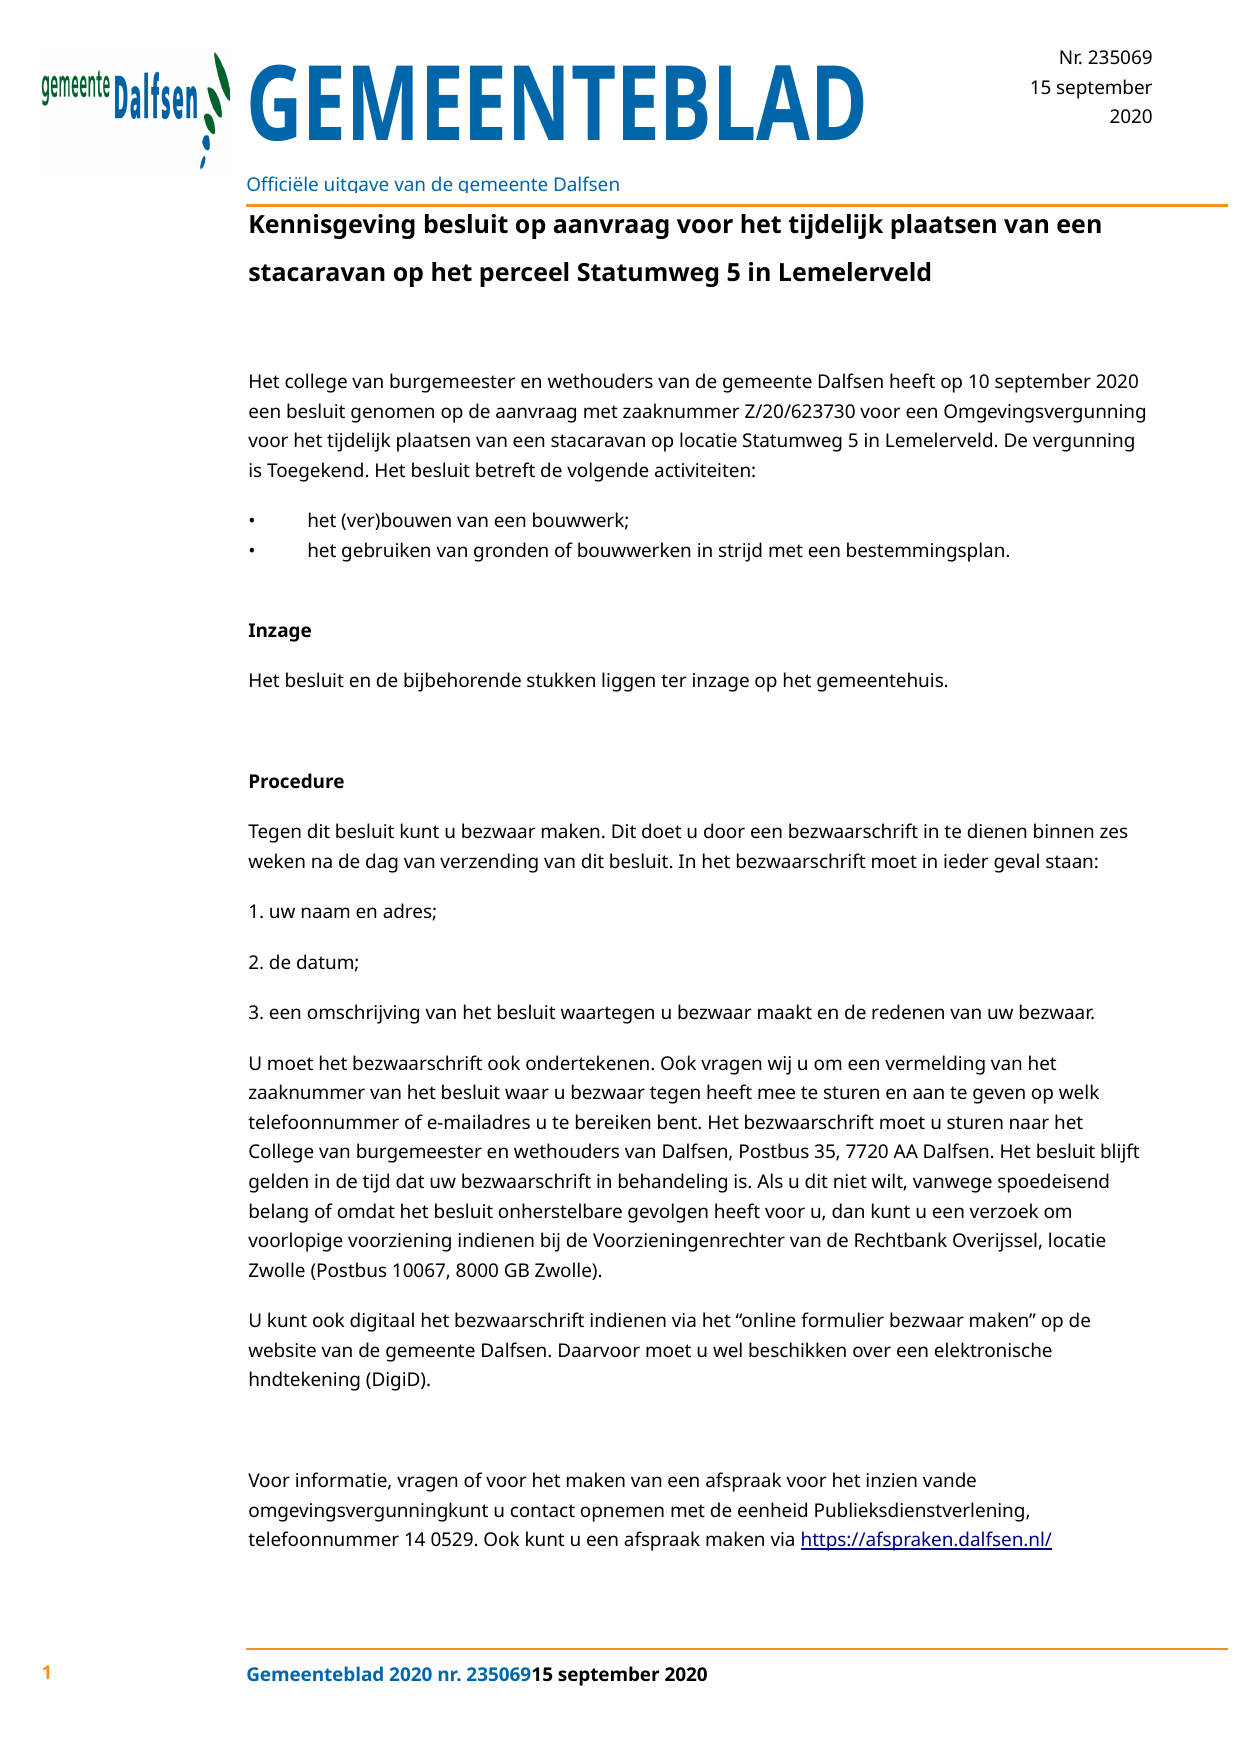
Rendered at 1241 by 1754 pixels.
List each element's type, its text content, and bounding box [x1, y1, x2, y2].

text Tegen dit besluit kunt u bezwaar maken. Dit doet u door een bezwaarschrift in te dienen binnen zes weken na de dag van verzending van dit besluit. In het bezwaarschrift moet in ieder geval staan: [248, 819, 1152, 874]
list het gebruiken van gronden of bouwwerken in strijd met een bestemmingsplan. [248, 537, 1152, 563]
text U kunt ook digitaal het bezwaarschrift indienen via het “online formulier bezwaar maken” op de website van de gemeente Dalfsen. Daarvoor moet u wel beschikken over een elektronische hndtekening (DigiD). [248, 1307, 1152, 1392]
text Het besluit en de bijbehorende stukken liggen ter inzage op het gemeentehuis. [248, 667, 1152, 693]
text 3. een omschrijving van het besluit waartegen u bezwaar maakt en de redenen van uw bezwaar. [248, 999, 1152, 1025]
picture [41, 47, 231, 172]
list het (ver)bouwen van een bouwwerk; [248, 507, 1152, 533]
text Inzage [248, 617, 1152, 643]
text Het college van burgemeester en wethouders van de gemeente Dalfsen heeft op 10 september 2020 een besluit genomen op de aanvraag met zaaknummer Z/20/623730 voor een Omgevingsvergunning voor het tijdelijk plaatsen van een stacaravan op locatie Statumweg 5 in Lemelerveld. De vergunning is Toegekend. Het besluit betreft de volgende activiteiten: [248, 368, 1152, 483]
text Voor informatie, vragen of voor het maken van een afspraak voor het inzien vande omgevingsvergunningkunt u contact opnemen met de eenheid Publieksdienstverlening, telefoonnummer 14 0529. Ook kunt u een afspraak maken via https://afspraken.dalfsen.nl/ [248, 1467, 1152, 1552]
text 1. uw naam en adres; [248, 899, 1152, 924]
text Kennisgeving besluit op aanvraag voor het tijdelijk plaatsen van een stacaravan op het perceel Statumweg 5 in Lemelerveld [248, 207, 1152, 288]
text 2. de datum; [248, 949, 1152, 975]
text U moet het bezwaarschrift ook ondertekenen. Ook vragen wij u om een vermelding van het zaaknummer van het besluit waar u bezwaar tegen heeft mee te sturen en aan te geven op welk telefoonnummer of e-mailadres u te bereiken bent. Het bezwaarschrift moet u sturen naar het College van burgemeester en wethouders van Dalfsen, Postbus 35, 7720 AA Dalfsen. Het besluit blijft gelden in de tijd dat uw bezwaarschrift in behandeling is. Als u dit niet wilt, vanwege spoedeisend belang of omdat het besluit onherstelbare gevolgen heeft voor u, dan kunt u een verzoek om voorlopige voorziening indienen bij de Voorzieningenrechter van de Rechtbank Overijssel, locatie Zwolle (Postbus 10067, 8000 GB Zwolle). [248, 1050, 1152, 1283]
text Procedure [248, 768, 1152, 794]
